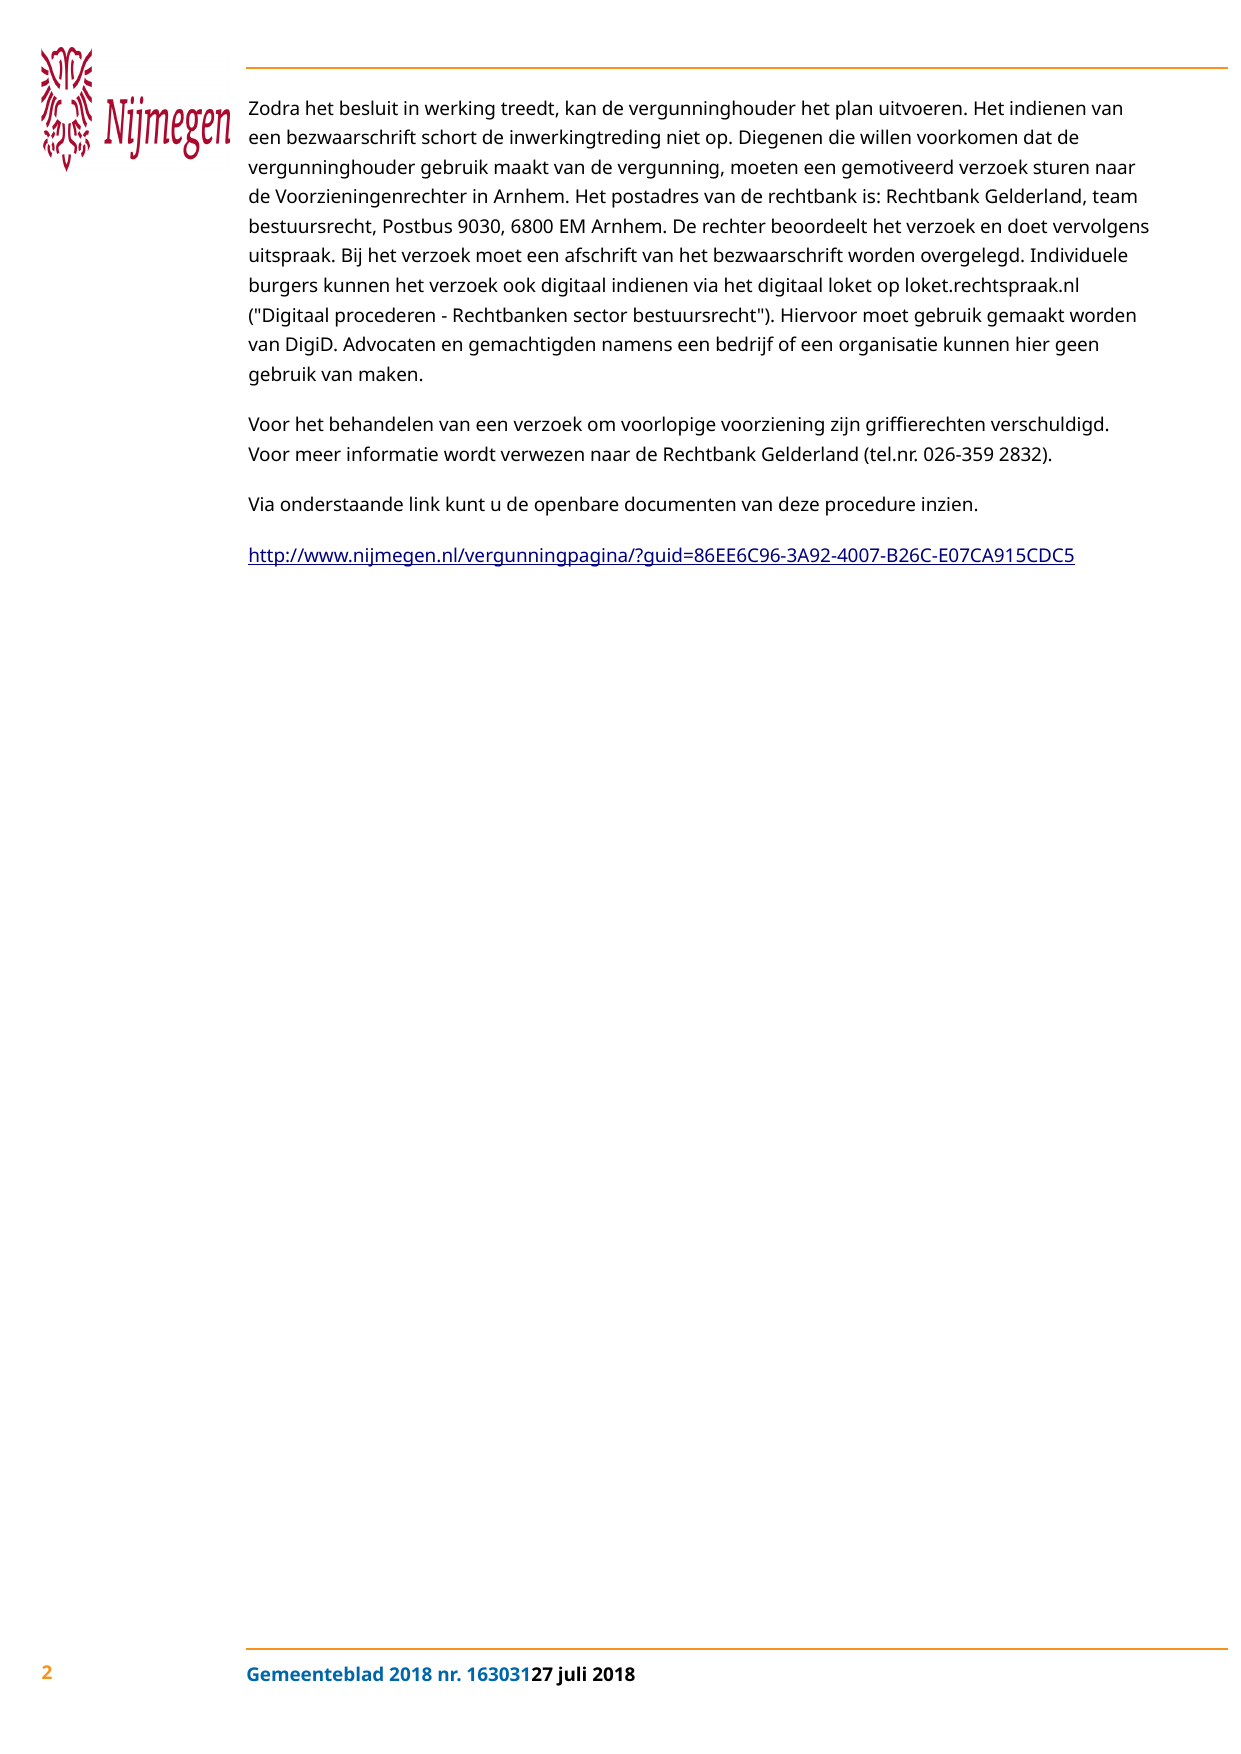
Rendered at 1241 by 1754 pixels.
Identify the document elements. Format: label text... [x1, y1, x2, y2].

text http://www.nijmegen.nl/vergunningpagina/?guid=86EE6C96-3A92-4007-B26C-E07CA915CDC5 [248, 542, 1152, 568]
text Zodra het besluit in werking treedt, kan de vergunninghouder het plan uitvoeren. Het indienen van een bezwaarschrift schort de inwerkingtreding niet op. Diegenen die willen voorkomen dat de vergunninghouder gebruik maakt van de vergunning, moeten een gemotiveerd verzoek sturen naar de Voorzieningenrechter in Arnhem. Het postadres van de rechtbank is: Rechtbank Gelderland, team bestuursrecht, Postbus 9030, 6800 EM Arnhem. De rechter beoordeelt het verzoek en doet vervolgens uitspraak. Bij het verzoek moet een afschrift van het bezwaarschrift worden overgelegd. Individuele burgers kunnen het verzoek ook digitaal indienen via het digitaal loket op loket.rechtspraak.nl ("Digitaal procederen - Rechtbanken sector bestuursrecht"). Hiervoor moet gebruik gemaakt worden van DigiD. Advocaten en gemachtigden namens een bedrijf of een organisatie kunnen hier geen gebruik van maken. [248, 95, 1152, 387]
text Voor het behandelen van een verzoek om voorlopige voorziening zijn griffierechten verschuldigd. Voor meer informatie wordt verwezen naar de Rechtbank Gelderland (tel.nr. 026-359 2832). [248, 411, 1152, 467]
picture [41, 47, 231, 172]
text Via onderstaande link kunt u de openbare documenten van deze procedure inzien. [248, 491, 1152, 517]
